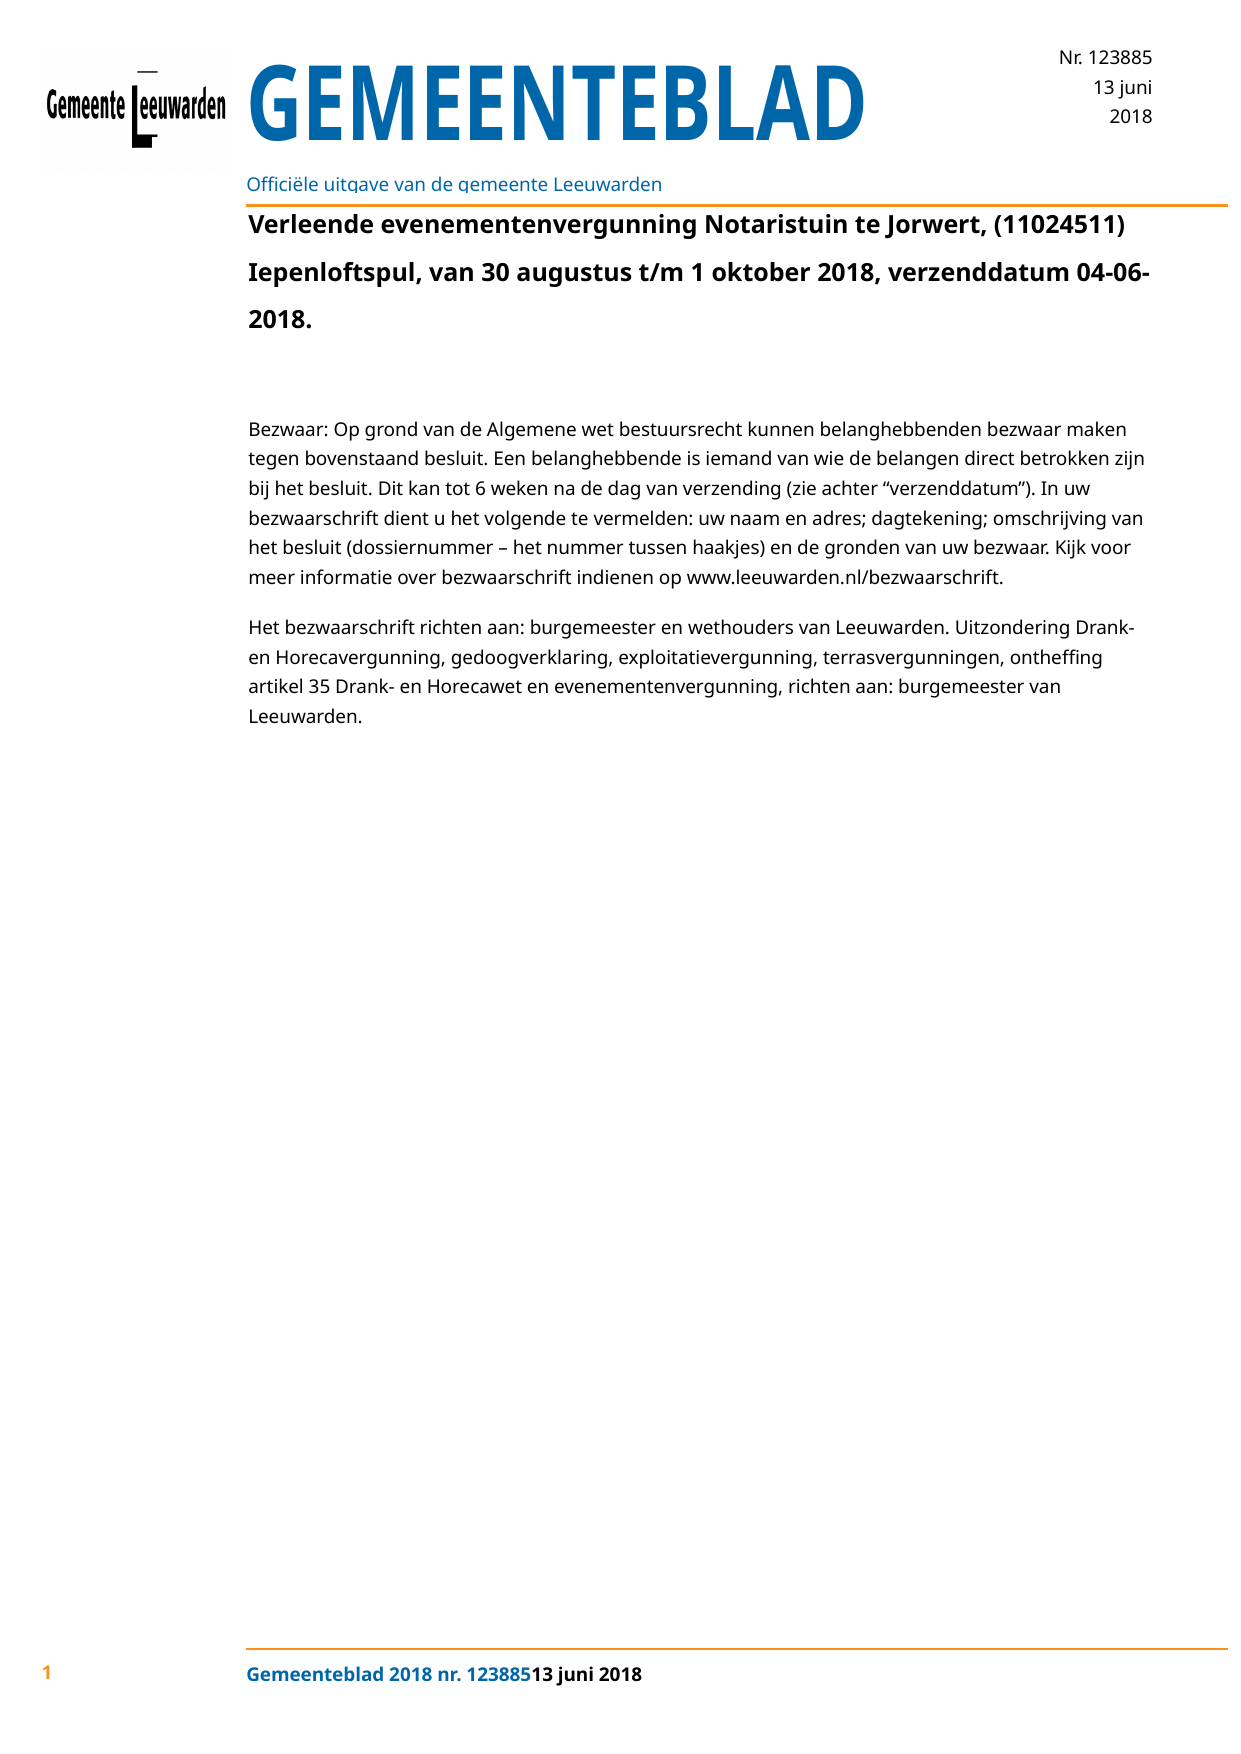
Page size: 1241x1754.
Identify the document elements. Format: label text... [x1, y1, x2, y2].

picture [41, 47, 231, 172]
text Verleende evenementenvergunning Notaristuin te Jorwert, (11024511) Iepenloftspul, van 30 augustus t/m 1 oktober 2018, verzenddatum 04-06-2018. [248, 207, 1152, 336]
text Bezwaar: Op grond van de Algemene wet bestuursrecht kunnen belanghebbenden bezwaar maken tegen bovenstaand besluit. Een belanghebbende is iemand van wie de belangen direct betrokken zijn bij het besluit. Dit kan tot 6 weken na de dag van verzending (zie achter “verzenddatum”). In uw bezwaarschrift dient u het volgende te vermelden: uw naam en adres; dagtekening; omschrijving van het besluit (dossiernummer – het nummer tussen haakjes) en de gronden van uw bezwaar. Kijk voor meer informatie over bezwaarschrift indienen op www.leeuwarden.nl/bezwaarschrift. [248, 416, 1152, 589]
text Het bezwaarschrift richten aan: burgemeester en wethouders van Leeuwarden. Uitzondering Drank- en Horecavergunning, gedoogverklaring, exploitatievergunning, terrasvergunningen, ontheffing artikel 35 Drank- en Horecawet en evenementenvergunning, richten aan: burgemeester van Leeuwarden. [248, 614, 1152, 729]
